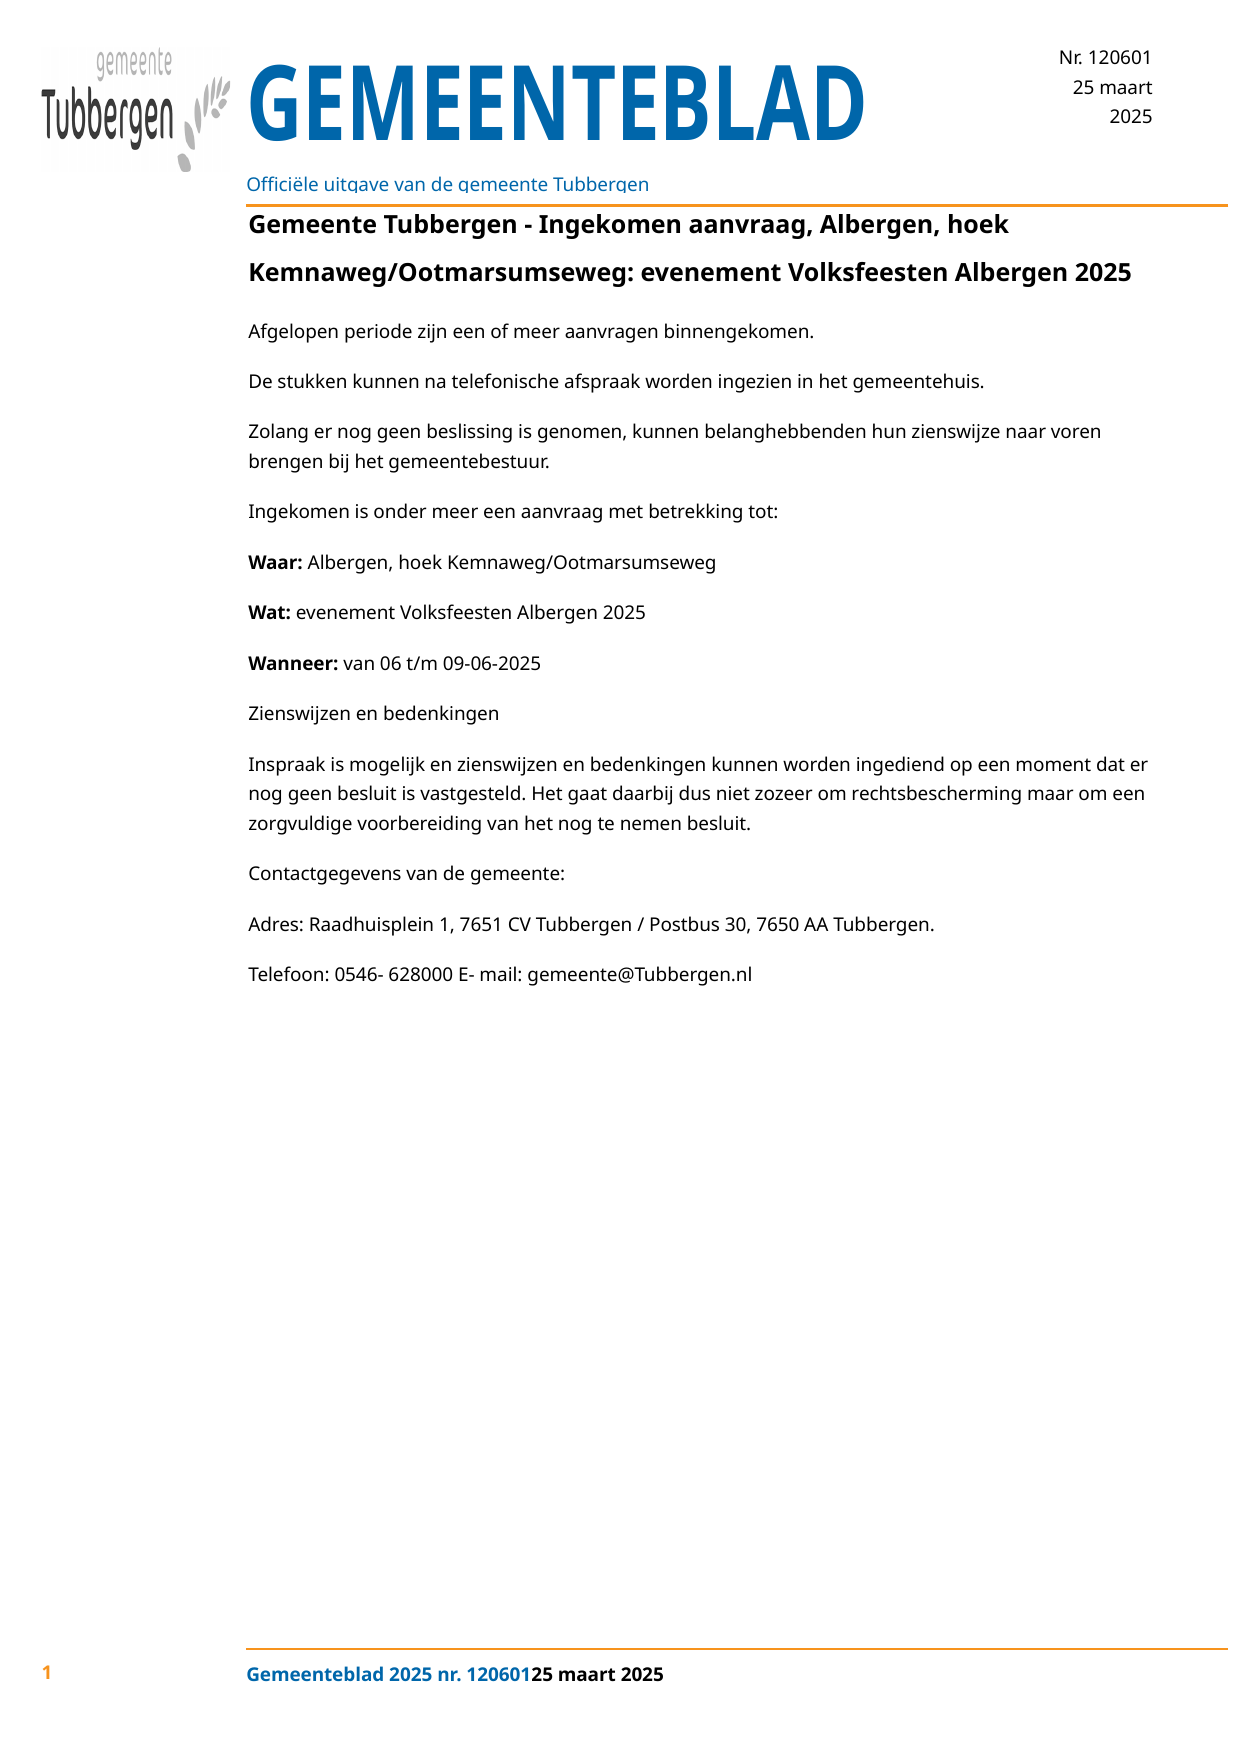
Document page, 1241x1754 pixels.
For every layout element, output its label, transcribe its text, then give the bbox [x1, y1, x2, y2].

text Zolang er nog geen beslissing is genomen, kunnen belanghebbenden hun zienswijze naar voren brengen bij het gemeentebestuur. [248, 419, 1152, 474]
text Contactgegevens van de gemeente: [248, 860, 1152, 886]
text De stukken kunnen na telefonische afspraak worden ingezien in het gemeentehuis. [248, 368, 1152, 394]
text Wanneer: van 06 t/m 09-06-2025 [248, 650, 1152, 676]
picture [41, 47, 231, 172]
text Waar: Albergen, hoek Kemnaweg/Ootmarsumseweg [248, 549, 1152, 575]
text Zienswijzen en bedenkingen [248, 700, 1152, 726]
text Ingekomen is onder meer een aanvraag met betrekking tot: [248, 499, 1152, 524]
text Wat: evenement Volksfeesten Albergen 2025 [248, 599, 1152, 625]
text Telefoon: 0546- 628000 E- mail: gemeente@Tubbergen.nl [248, 961, 1152, 987]
text Gemeente Tubbergen - Ingekomen aanvraag, Albergen, hoek Kemnaweg/Ootmarsumseweg: evenement Volksfeesten Albergen 2025 [248, 207, 1152, 288]
text Adres: Raadhuisplein 1, 7651 CV Tubbergen / Postbus 30, 7650 AA Tubbergen. [248, 911, 1152, 937]
text Inspraak is mogelijk en zienswijzen en bedenkingen kunnen worden ingediend op een moment dat er nog geen besluit is vastgesteld. Het gaat daarbij dus niet zozeer om rechtsbescherming maar om een zorgvuldige voorbereiding van het nog te nemen besluit. [248, 751, 1152, 836]
text Afgelopen periode zijn een of meer aanvragen binnengekomen. [248, 318, 1152, 344]
